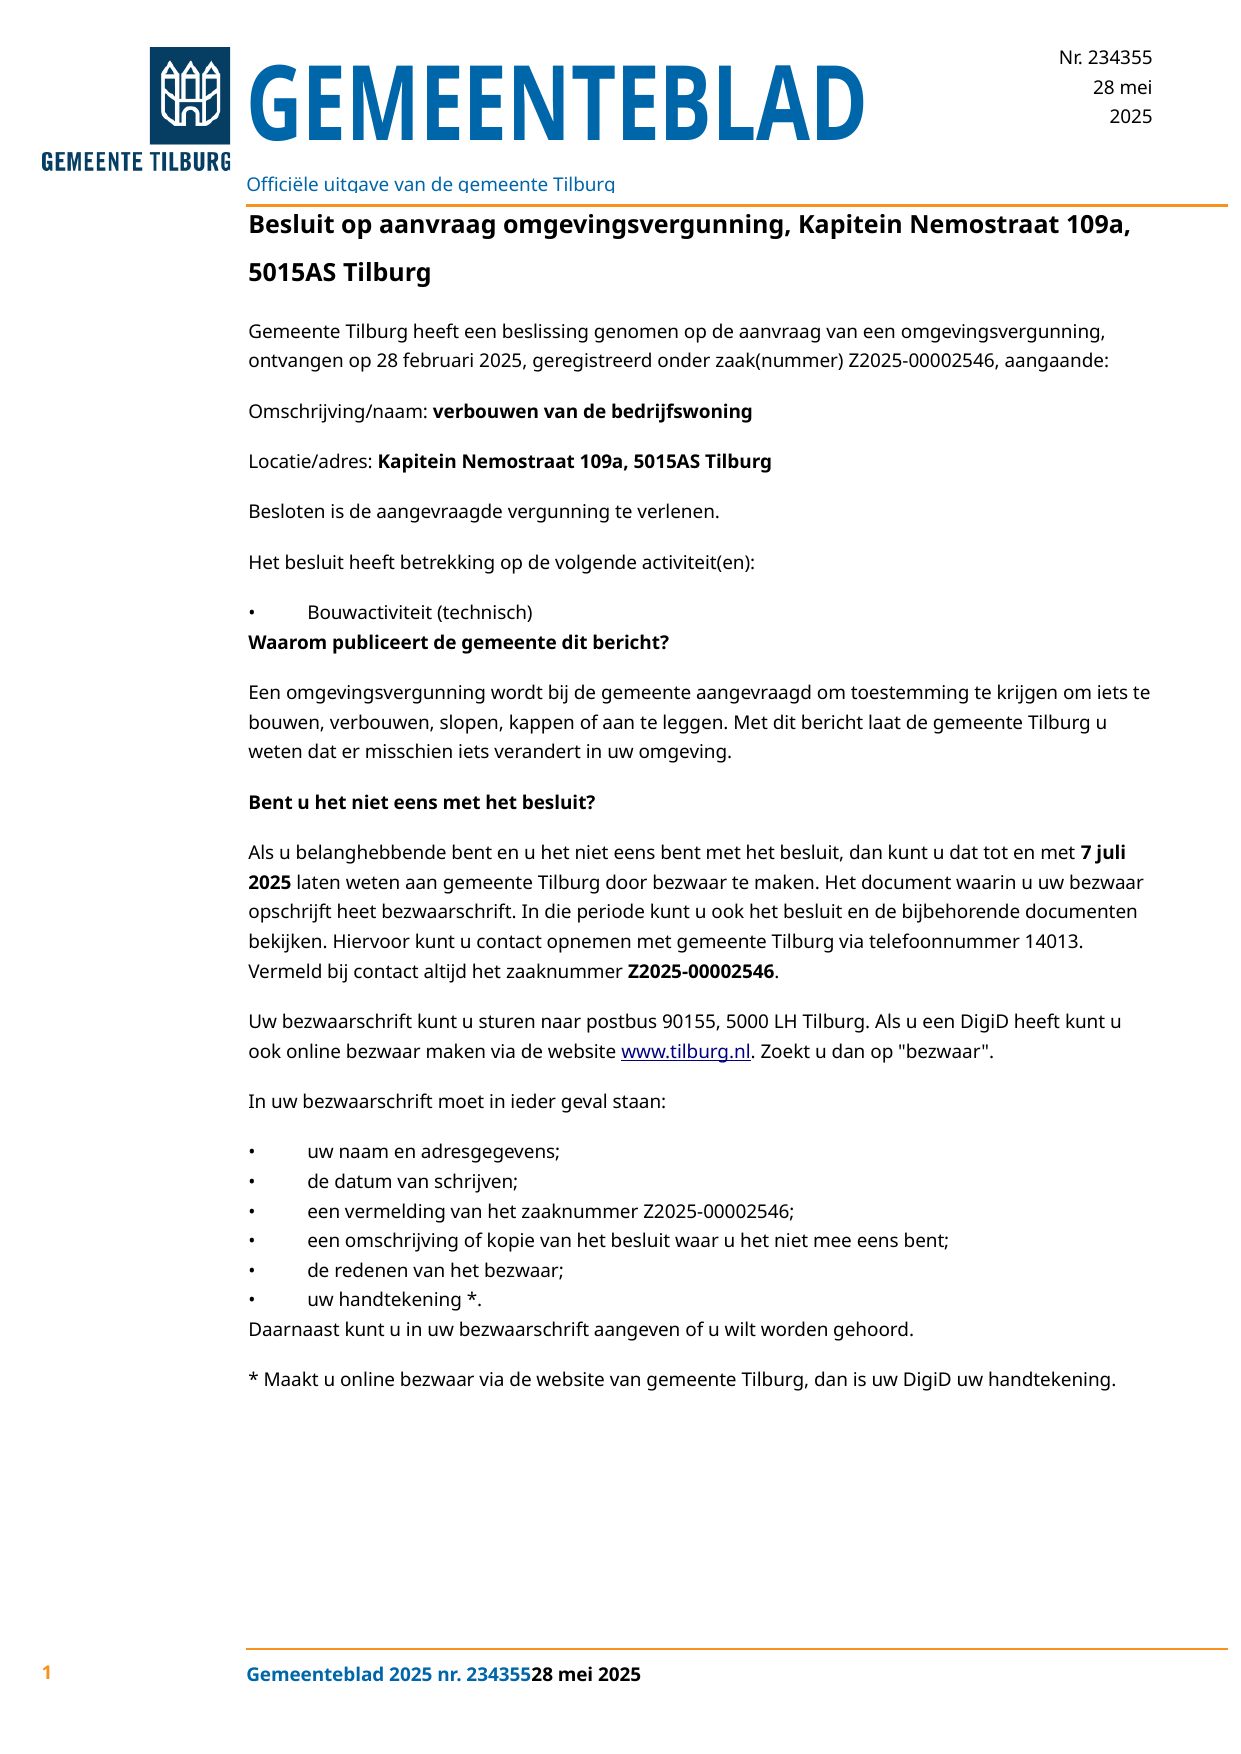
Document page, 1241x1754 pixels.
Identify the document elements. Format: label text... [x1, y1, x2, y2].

text Besluit op aanvraag omgevingsvergunning, Kapitein Nemostraat 109a, 5015AS Tilburg [248, 207, 1152, 288]
list de datum van schrijven; [248, 1168, 1152, 1194]
text Gemeente Tilburg heeft een beslissing genomen op de aanvraag van een omgevingsvergunning, ontvangen op 28 februari 2025, geregistreerd onder zaak(nummer) Z2025-00002546, aangaande: [248, 318, 1152, 373]
text Een omgevingsvergunning wordt bij de gemeente aangevraagd om toestemming te krijgen om iets te bouwen, verbouwen, slopen, kappen of aan te leggen. Met dit bericht laat de gemeente Tilburg u weten dat er misschien iets verandert in uw omgeving. [248, 679, 1152, 764]
text In uw bezwaarschrift moet in ieder geval staan: [248, 1088, 1152, 1114]
text Als u belanghebbende bent en u het niet eens bent met het besluit, dan kunt u dat tot en met 7 juli 2025 laten weten aan gemeente Tilburg door bezwaar te maken. Het document waarin u uw bezwaar opschrijft heet bezwaarschrift. In die periode kunt u ook het besluit en de bijbehorende documenten bekijken. Hiervoor kunt u contact opnemen met gemeente Tilburg via telefoonnummer 14013. Vermeld bij contact altijd het zaaknummer Z2025-00002546. [248, 839, 1152, 984]
list Bouwactiviteit (technisch) [248, 599, 1152, 625]
text * Maakt u online bezwaar via de website van gemeente Tilburg, dan is uw DigiD uw handtekening. [248, 1367, 1152, 1392]
text Het besluit heeft betrekking op de volgende activiteit(en): [248, 549, 1152, 575]
list een omschrijving of kopie van het besluit waar u het niet mee eens bent; [248, 1227, 1152, 1253]
list de redenen van het bezwaar; [248, 1257, 1152, 1283]
list uw handtekening *. [248, 1287, 1152, 1312]
text Bent u het niet eens met het besluit? [248, 789, 1152, 815]
text Omschrijving/naam: verbouwen van de bedrijfswoning [248, 398, 1152, 424]
list een vermelding van het zaaknummer Z2025-00002546; [248, 1198, 1152, 1224]
list uw naam en adresgegevens; [248, 1139, 1152, 1164]
text Daarnaast kunt u in uw bezwaarschrift aangeven of u wilt worden gehoord. [248, 1316, 1152, 1342]
picture [41, 47, 231, 172]
text Locatie/adres: Kapitein Nemostraat 109a, 5015AS Tilburg [248, 448, 1152, 474]
text Waarom publiceert de gemeente dit bericht? [248, 629, 1152, 655]
text Besloten is de aangevraagde vergunning te verlenen. [248, 499, 1152, 524]
text Uw bezwaarschrift kunt u sturen naar postbus 90155, 5000 LH Tilburg. Als u een DigiD heeft kunt u ook online bezwaar maken via de website www.tilburg.nl. Zoekt u dan op "bezwaar". [248, 1008, 1152, 1064]
